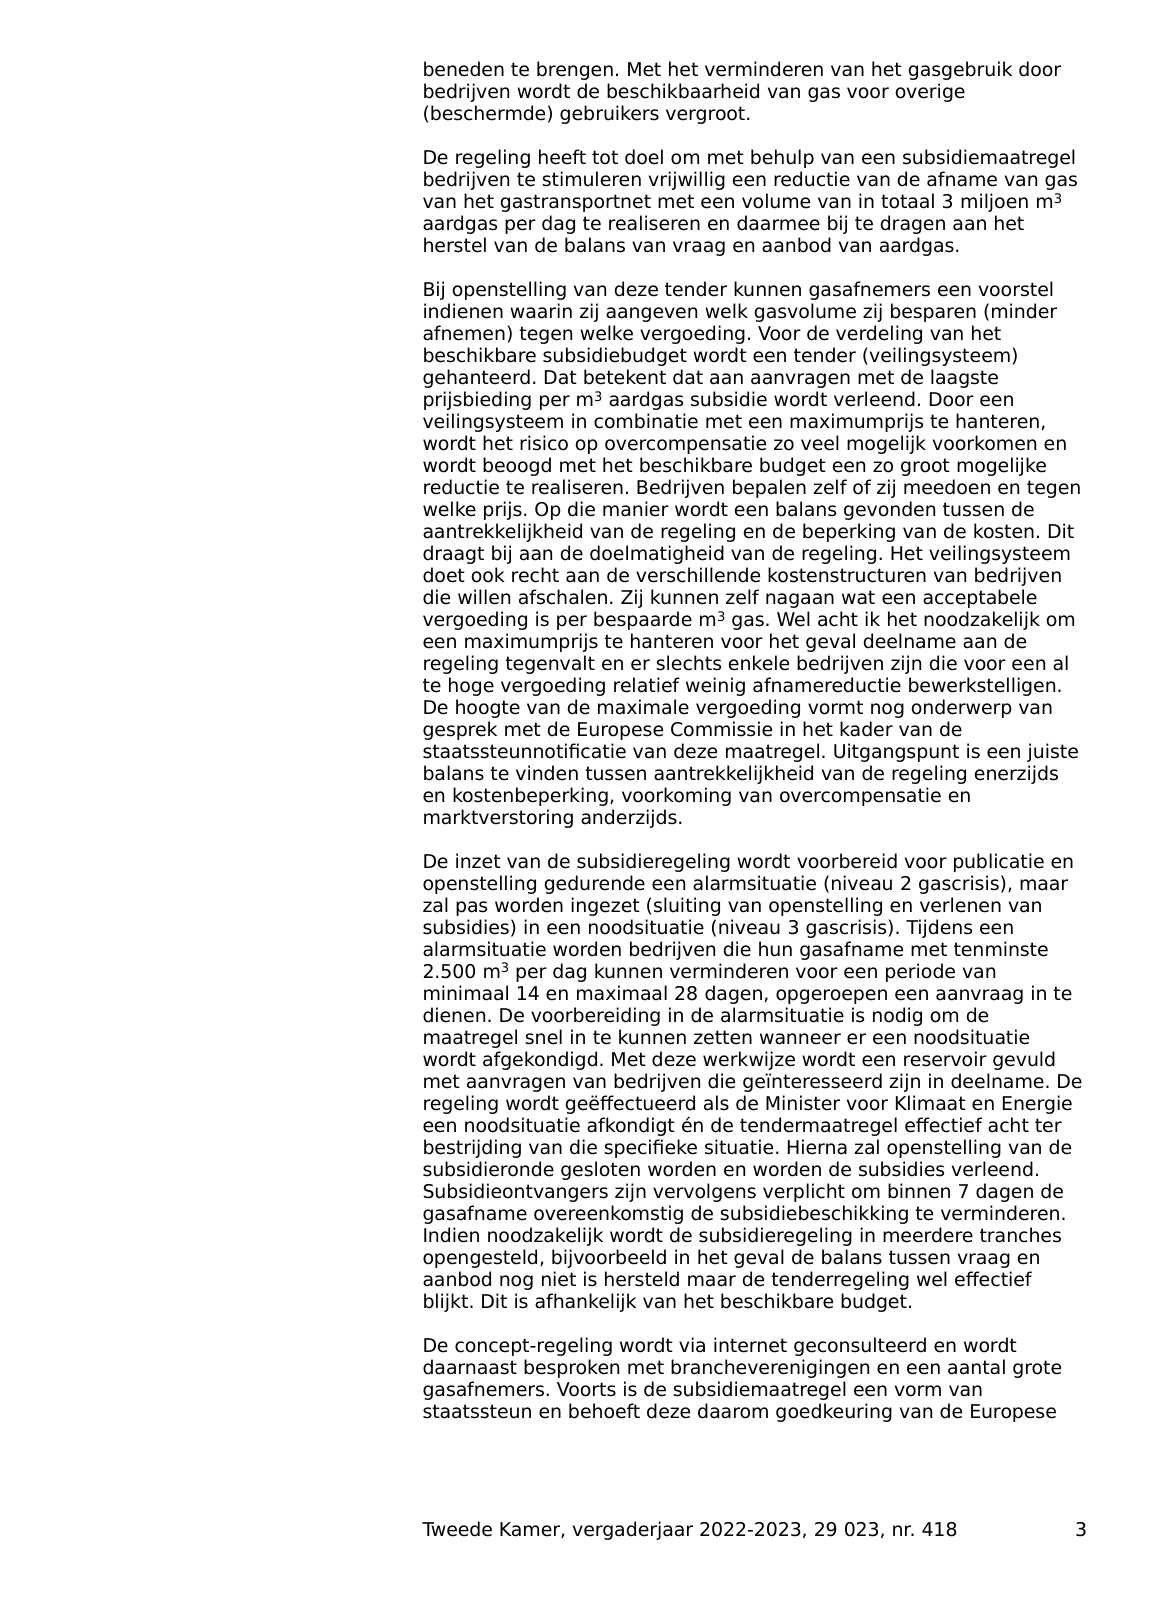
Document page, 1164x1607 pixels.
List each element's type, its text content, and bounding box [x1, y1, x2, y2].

text Bij openstelling van deze tender kunnen gasafnemers een voorstel indienen waarin zij aangeven welk gasvolume zij besparen (minder afnemen) tegen welke vergoeding. Voor de verdeling van het beschikbare subsidiebudget wordt een tender (veilingsysteem) gehanteerd. Dat betekent dat aan aanvragen met de laagste prijsbieding per m3 aardgas subsidie wordt verleend. Door een veilingsysteem in combinatie met een maximumprijs te hanteren, wordt het risico op overcompensatie zo veel mogelijk voorkomen en wordt beoogd met het beschikbare budget een zo groot mogelijke reductie te realiseren. Bedrijven bepalen zelf of zij meedoen en tegen welke prijs. Op die manier wordt een balans gevonden tussen de aantrekkelijkheid van de regeling en de beperking van de kosten. Dit draagt bij aan de doelmatigheid van de regeling. Het veilingsysteem doet ook recht aan de verschillende kostenstructuren van bedrijven die willen afschalen. Zij kunnen zelf nagaan wat een acceptabele vergoeding is per bespaarde m3 gas. Wel acht ik het noodzakelijk om een maximumprijs te hanteren voor het geval deelname aan de regeling tegenvalt en er slechts enkele bedrijven zijn die voor een al te hoge vergoeding relatief weinig afnamereductie bewerkstelligen. De hoogte van de maximale vergoeding vormt nog onderwerp van gesprek met de Europese Commissie in het kader van de staatssteunnotificatie van deze maatregel. Uitgangspunt is een juiste balans te vinden tussen aantrekkelijkheid van de regeling enerzijds en kostenbeperking, voorkoming van overcompensatie en marktverstoring anderzijds. [422, 279, 1087, 829]
text De regeling heeft tot doel om met behulp van een subsidiemaatregel bedrijven te stimuleren vrijwillig een reductie van de afname van gas van het gastransportnet met een volume van in totaal 3 miljoen m3 aardgas per dag te realiseren en daarmee bij te dragen aan het herstel van de balans van vraag en aanbod van aardgas. [422, 147, 1087, 257]
text beneden te brengen. Met het verminderen van het gasgebruik door bedrijven wordt de beschikbaarheid van gas voor overige (beschermde) gebruikers vergroot. [422, 59, 1087, 125]
text De concept-regeling wordt via internet geconsulteerd en wordt daarnaast besproken met brancheverenigingen en een aantal grote gasafnemers. Voorts is de subsidiemaatregel een vorm van staatssteun en behoeft deze daarom goedkeuring van de Europese [422, 1335, 1087, 1423]
text De inzet van de subsidieregeling wordt voorbereid voor publicatie en openstelling gedurende een alarmsituatie (niveau 2 gascrisis), maar zal pas worden ingezet (sluiting van openstelling en verlenen van subsidies) in een noodsituatie (niveau 3 gascrisis). Tijdens een alarmsituatie worden bedrijven die hun gasafname met tenminste 2.500 m3 per dag kunnen verminderen voor een periode van minimaal 14 en maximaal 28 dagen, opgeroepen een aanvraag in te dienen. De voorbereiding in de alarmsituatie is nodig om de maatregel snel in te kunnen zetten wanneer er een noodsituatie wordt afgekondigd. Met deze werkwijze wordt een reservoir gevuld met aanvragen van bedrijven die geïnteresseerd zijn in deelname. De regeling wordt geëffectueerd als de Minister voor Klimaat en Energie een noodsituatie afkondigt én de tendermaatregel effectief acht ter bestrijding van die specifieke situatie. Hierna zal openstelling van de subsidieronde gesloten worden en worden de subsidies verleend. Subsidieontvangers zijn vervolgens verplicht om binnen 7 dagen de gasafname overeenkomstig de subsidiebeschikking te verminderen. Indien noodzakelijk wordt de subsidieregeling in meerdere tranches opengesteld, bijvoorbeeld in het geval de balans tussen vraag en aanbod nog niet is hersteld maar de tenderregeling wel effectief blijkt. Dit is afhankelijk van het beschikbare budget. [422, 851, 1087, 1312]
